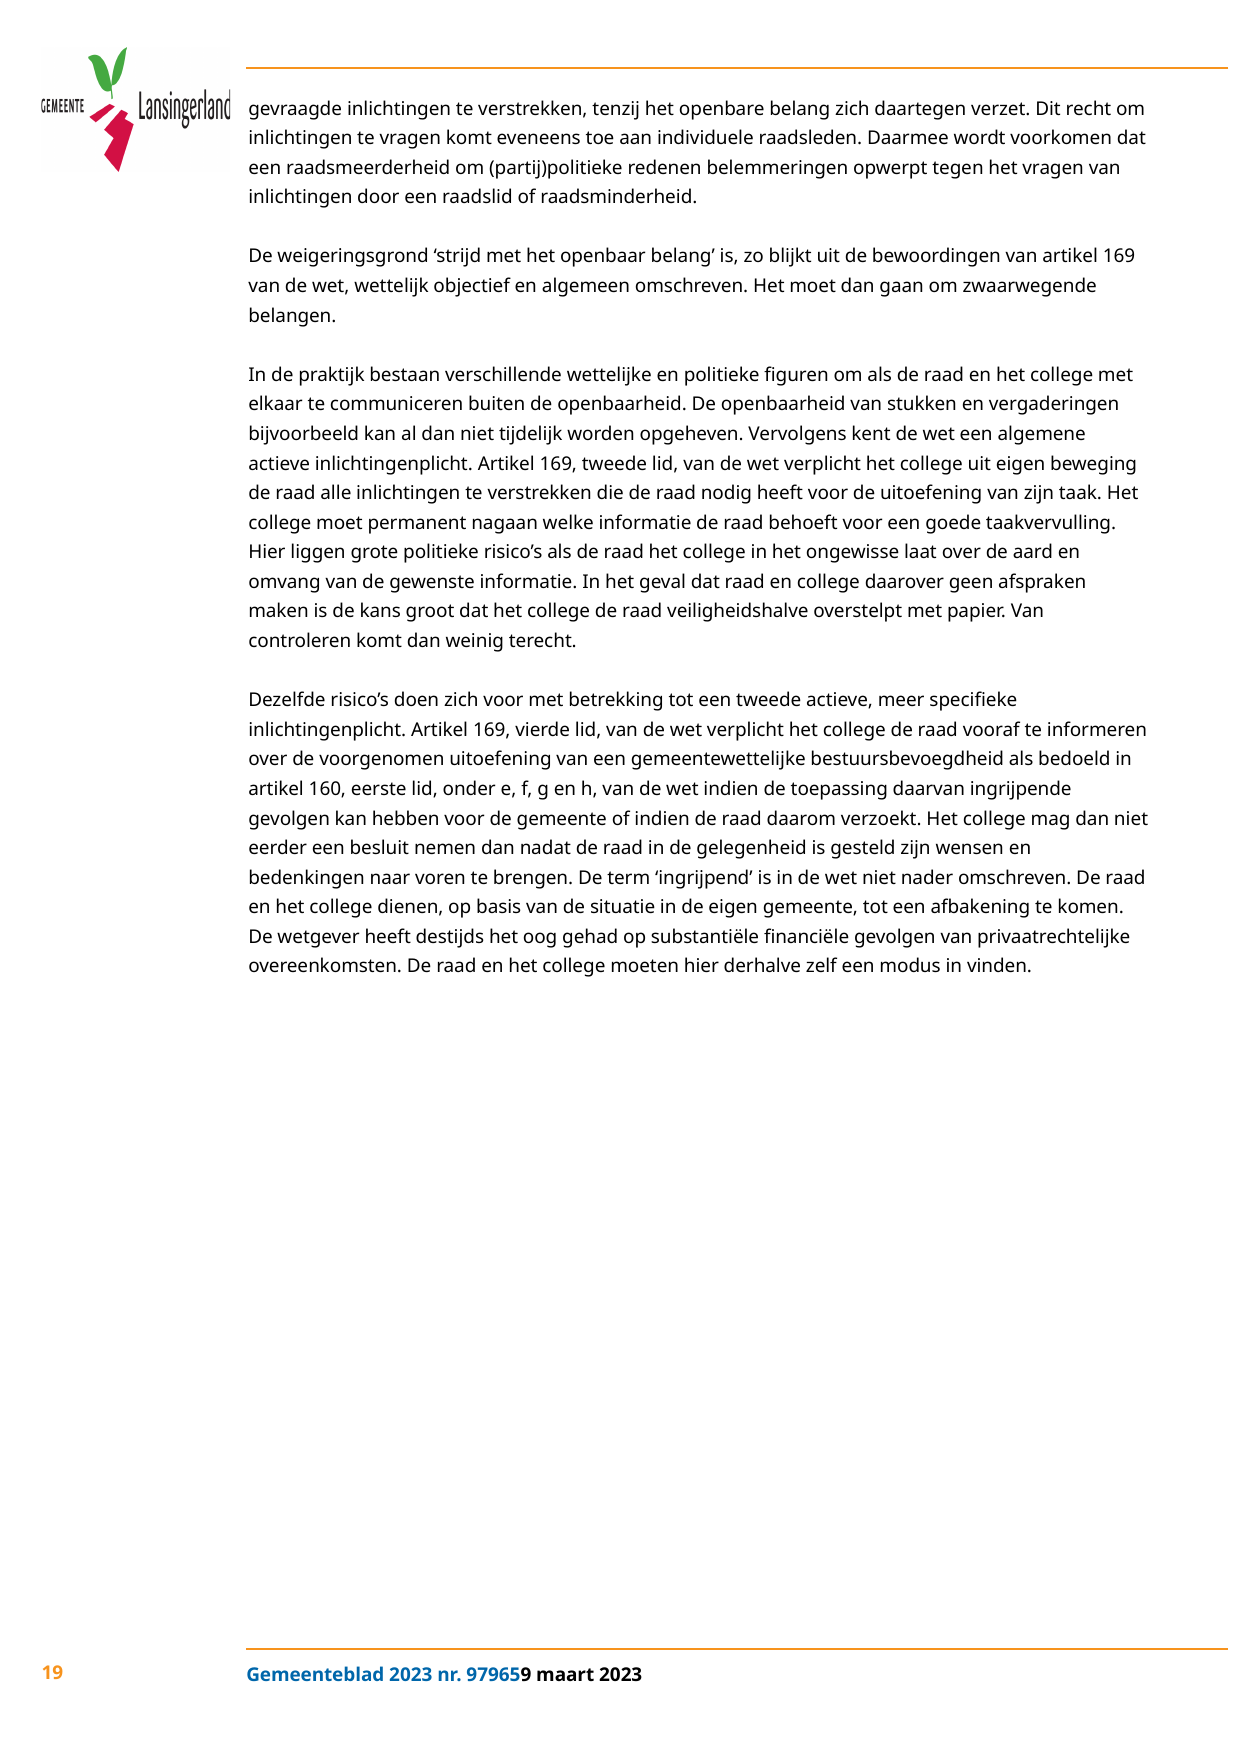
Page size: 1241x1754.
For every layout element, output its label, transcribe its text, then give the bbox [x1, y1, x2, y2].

picture [41, 47, 231, 172]
text Dezelfde risico’s doen zich voor met betrekking tot een tweede actieve, meer specifieke inlichtingenplicht. Artikel 169, vierde lid, van de wet verplicht het college de raad vooraf te informeren over de voorgenomen uitoefening van een gemeentewettelijke bestuursbevoegdheid als bedoeld in artikel 160, eerste lid, onder e, f, g en h, van de wet indien de toepassing daarvan ingrijpende gevolgen kan hebben voor de gemeente of indien de raad daarom verzoekt. Het college mag dan niet eerder een besluit nemen dan nadat de raad in de gelegenheid is gesteld zijn wensen en bedenkingen naar voren te brengen. De term ‘ingrijpend’ is in de wet niet nader omschreven. De raad en het college dienen, op basis van de situatie in de eigen gemeente, tot een afbakening te komen. De wetgever heeft destijds het oog gehad op substantiële financiële gevolgen van privaatrechtelijke overeenkomsten. De raad en het college moeten hier derhalve zelf een modus in vinden. [248, 686, 1152, 978]
text De weigeringsgrond ‘strijd met het openbaar belang’ is, zo blijkt uit de bewoordingen van artikel 169 van de wet, wettelijk objectief en algemeen omschreven. Het moet dan gaan om zwaarwegende belangen. [248, 243, 1152, 328]
text gevraagde inlichtingen te verstrekken, tenzij het openbare belang zich daartegen verzet. Dit recht om inlichtingen te vragen komt eveneens toe aan individuele raadsleden. Daarmee wordt voorkomen dat een raadsmeerderheid om (partij)politieke redenen belemmeringen opwerpt tegen het vragen van inlichtingen door een raadslid of raadsminderheid. [248, 95, 1152, 209]
text In de praktijk bestaan verschillende wettelijke en politieke figuren om als de raad en het college met elkaar te communiceren buiten de openbaarheid. De openbaarheid van stukken en vergaderingen bijvoorbeeld kan al dan niet tijdelijk worden opgeheven. Vervolgens kent de wet een algemene actieve inlichtingenplicht. Artikel 169, tweede lid, van de wet verplicht het college uit eigen beweging de raad alle inlichtingen te verstrekken die de raad nodig heeft voor de uitoefening van zijn taak. Het college moet permanent nagaan welke informatie de raad behoeft voor een goede taakvervulling. Hier liggen grote politieke risico’s als de raad het college in het ongewisse laat over de aard en omvang van de gewenste informatie. In het geval dat raad en college daarover geen afspraken maken is de kans groot dat het college de raad veiligheidshalve overstelpt met papier. Van controleren komt dan weinig terecht. [248, 361, 1152, 653]
